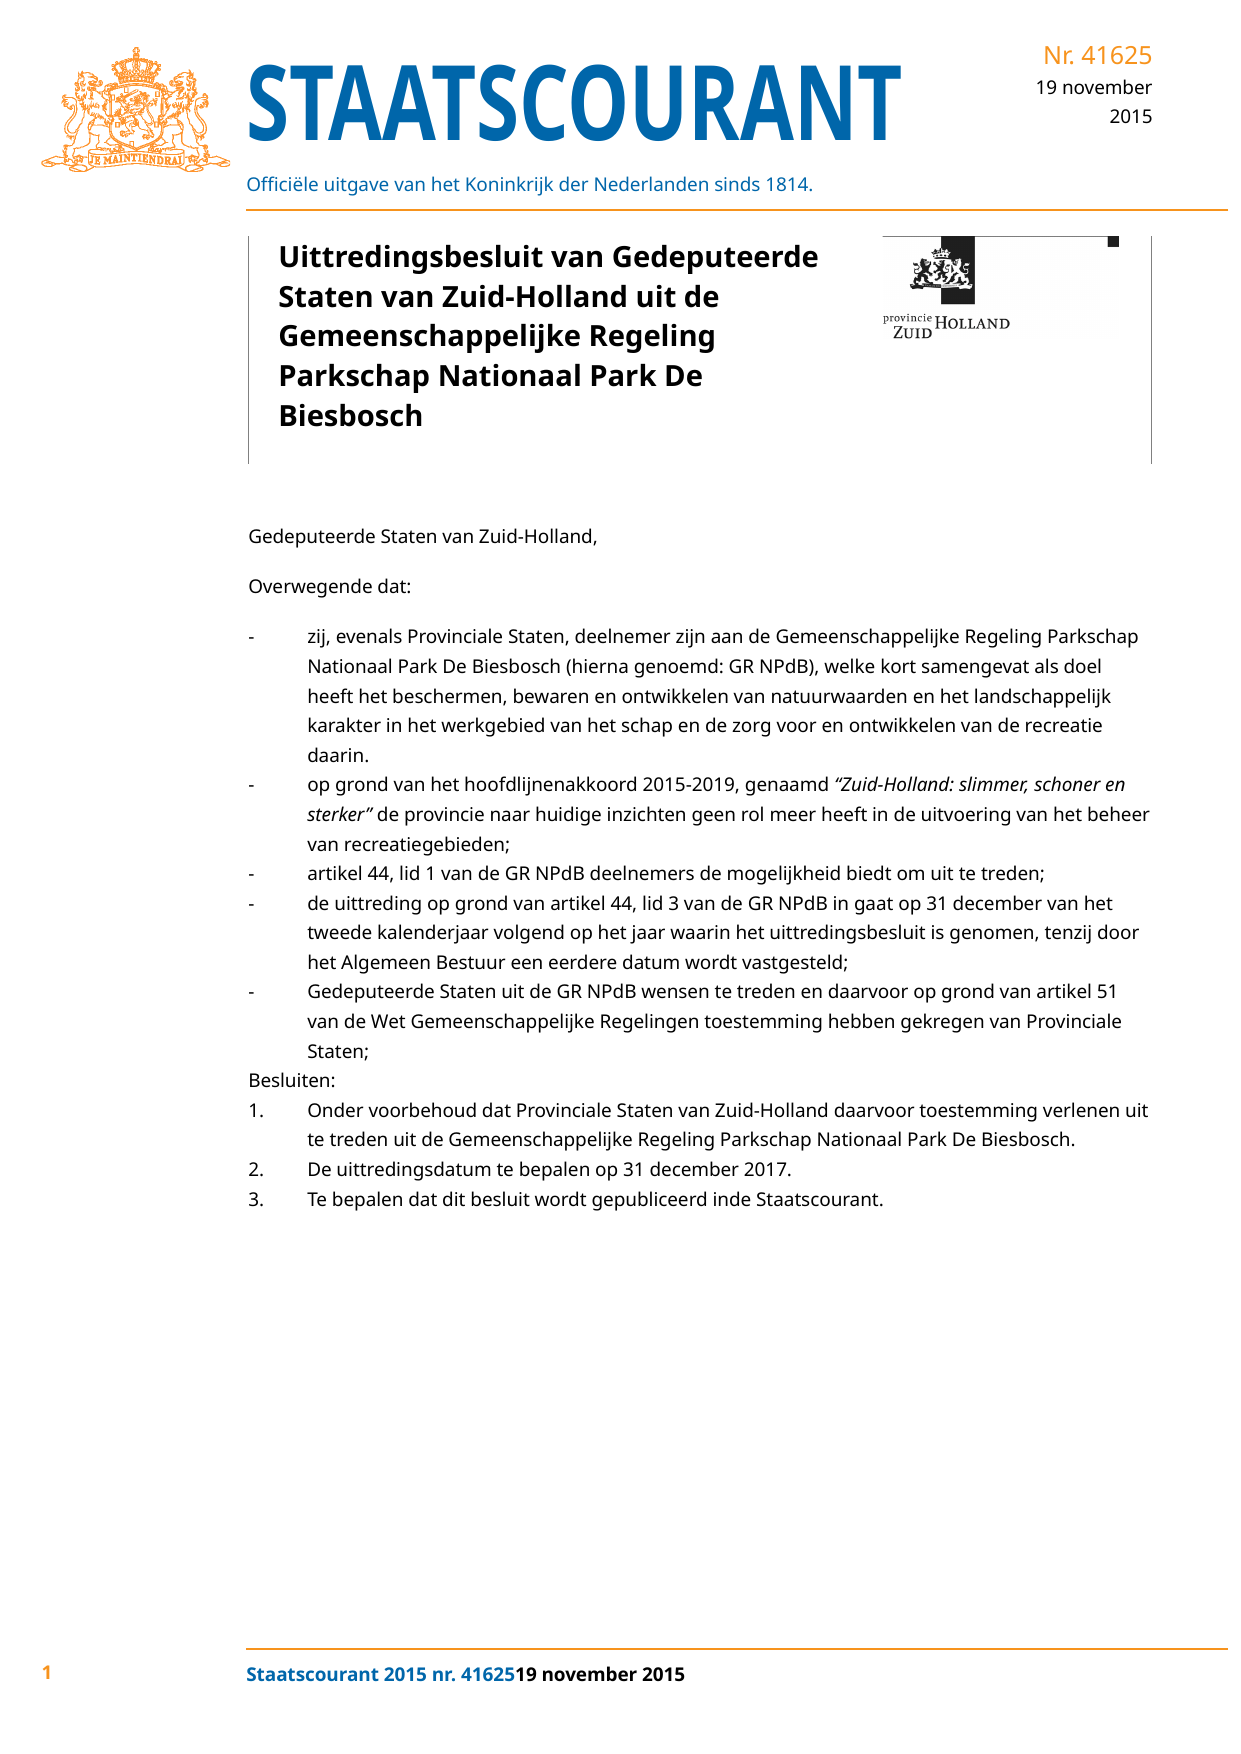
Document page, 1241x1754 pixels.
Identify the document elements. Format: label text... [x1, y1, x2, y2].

list Onder voorbehoud dat Provinciale Staten van Zuid-Holland daarvoor toestemming verlenen uit te treden uit de Gemeenschappelijke Regeling Parkschap Nationaal Park De Biesbosch. [248, 1097, 1152, 1152]
list De uittredingsdatum te bepalen op 31 december 2017. [248, 1156, 1152, 1182]
list Te bepalen dat dit besluit wordt gepubliceerd inde Staatscourant. [248, 1186, 1152, 1212]
text Besluiten: [248, 1067, 1152, 1093]
text Overwegende dat: [248, 573, 1152, 599]
list op grond van het hoofdlijnenakkoord 2015-2019, genaamd “Zuid-Holland: slimmer, schoner en sterker” de provincie naar huidige inzichten geen rol meer heeft in de uitvoering van het beheer van recreatiegebieden; [248, 772, 1152, 857]
list de uittreding op grond van artikel 44, lid 3 van de GR NPdB in gaat op 31 december van het tweede kalenderjaar volgend op het jaar waarin het uittredingsbesluit is genomen, tenzij door het Algemeen Bestuur een eerdere datum wordt vastgesteld; [248, 890, 1152, 975]
list artikel 44, lid 1 van de GR NPdB deelnemers de mogelijkheid biedt om uit te treden; [248, 860, 1152, 886]
text Gedeputeerde Staten van Zuid-Holland, [248, 523, 1152, 549]
table_header [850, 236, 1151, 464]
picture [882, 236, 1119, 339]
list Gedeputeerde Staten uit de GR NPdB wensen te treden en daarvoor op grond van artikel 51 van de Wet Gemeenschappelijke Regelingen toestemming hebben gekregen van Provinciale Staten; [248, 979, 1152, 1064]
picture [41, 47, 231, 172]
list zij, evenals Provinciale Staten, deelnemer zijn aan de Gemeenschappelijke Regeling Parkschap Nationaal Park De Biesbosch (hierna genoemd: GR NPdB), welke kort samengevat als doel heeft het beschermen, bewaren en ontwikkelen van natuurwaarden en het landschappelijk karakter in het werkgebied van het schap en de zorg voor en ontwikkelen van de recreatie daarin. [248, 624, 1152, 768]
table_header Uittredingsbesluit van Gedeputeerde Staten van Zuid-Holland uit de Gemeenschappelijke Regeling Parkschap Nationaal Park De Biesbosch [249, 236, 850, 464]
